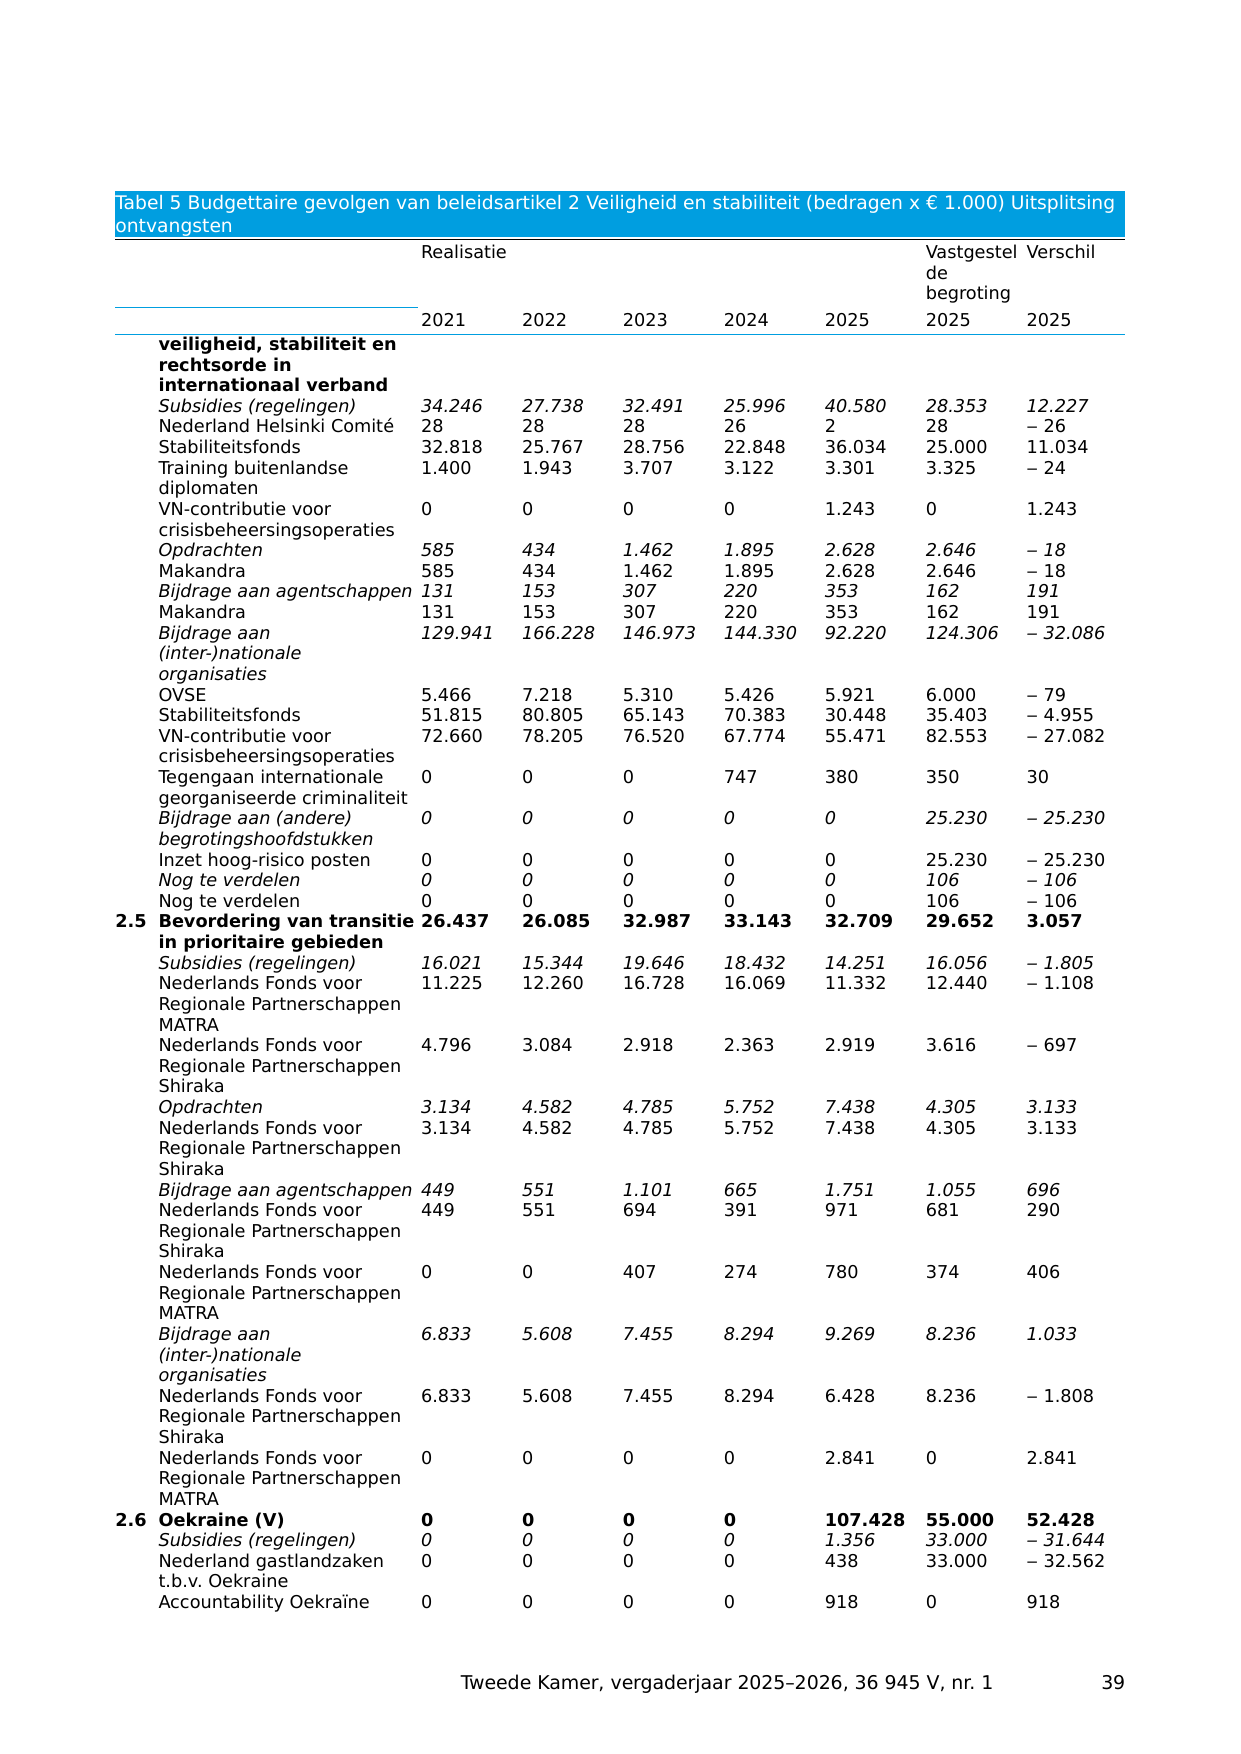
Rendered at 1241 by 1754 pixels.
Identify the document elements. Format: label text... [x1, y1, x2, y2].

table_cell 0 [721, 1592, 822, 1613]
table_cell 129.941 [418, 623, 519, 684]
table_cell [115, 396, 155, 416]
table_cell 144.330 [721, 623, 822, 684]
table_cell 696 [1024, 1180, 1125, 1200]
table_cell 16.069 [721, 973, 822, 1035]
table_cell 7.218 [519, 685, 620, 705]
table_cell 0 [418, 1530, 519, 1551]
table_cell 0 [620, 1592, 721, 1613]
table_cell 0 [620, 1448, 721, 1509]
table_cell 107.428 [822, 1510, 923, 1530]
table_cell [115, 1448, 155, 1509]
table_cell 0 [822, 808, 923, 849]
table_cell [115, 602, 155, 623]
table_cell 2.918 [620, 1035, 721, 1097]
table_cell VN-contributie voor crisisbeheersingsoperaties [155, 726, 418, 767]
table_cell 4.305 [923, 1118, 1023, 1179]
table_cell 26 [721, 416, 822, 437]
table_cell 0 [418, 767, 519, 808]
table_cell ‒ 32.086 [1024, 623, 1125, 684]
table_cell 0 [519, 891, 620, 911]
table_cell [115, 437, 155, 458]
table_cell 0 [519, 1510, 620, 1530]
table_cell 26.437 [418, 911, 519, 953]
table_cell Training buitenlandse diplomaten [155, 458, 418, 499]
table_cell Accountability Oekraïne [155, 1592, 418, 1613]
table_cell 0 [923, 1592, 1023, 1613]
table_cell ‒ 32.562 [1024, 1551, 1125, 1592]
table_cell 0 [721, 850, 822, 870]
table_cell 33.143 [721, 911, 822, 953]
table_cell Makandra [155, 561, 418, 581]
table_cell Subsidies (regelingen) [155, 396, 418, 416]
table_cell 30 [1024, 767, 1125, 808]
table_cell [115, 458, 155, 499]
table_cell Bijdrage aan agentschappen [155, 581, 418, 602]
table_cell 0 [721, 499, 822, 540]
table_cell 3.133 [1024, 1097, 1125, 1118]
table_cell 350 [923, 767, 1023, 808]
table_cell 40.580 [822, 396, 923, 416]
table_cell 92.220 [822, 623, 923, 684]
table_cell 2025 [822, 307, 923, 334]
table_cell 551 [519, 1200, 620, 1262]
table_cell [115, 1118, 155, 1179]
table_cell 1.462 [620, 540, 721, 561]
table_cell 8.294 [721, 1386, 822, 1448]
table_cell 5.608 [519, 1324, 620, 1386]
table_cell 918 [822, 1592, 923, 1613]
table_cell ‒ 24 [1024, 458, 1125, 499]
table_cell 585 [418, 540, 519, 561]
table_cell [115, 561, 155, 581]
table_cell 153 [519, 602, 620, 623]
table_cell 8.236 [923, 1324, 1023, 1386]
table_cell ‒ 697 [1024, 1035, 1125, 1097]
table_cell 391 [721, 1200, 822, 1262]
table_cell 4.785 [620, 1118, 721, 1179]
table_cell 0 [519, 1551, 620, 1592]
table_cell Oekraine (V) [155, 1510, 418, 1530]
table_cell 106 [923, 870, 1023, 891]
table_cell 33.000 [923, 1551, 1023, 1592]
table_cell 2.628 [822, 561, 923, 581]
table_cell 0 [923, 499, 1023, 540]
table_cell 162 [923, 581, 1023, 602]
table_cell 35.403 [923, 705, 1023, 726]
table_cell 5.466 [418, 685, 519, 705]
table_cell 22.848 [721, 437, 822, 458]
table_cell 25.230 [923, 808, 1023, 849]
table_cell 2.628 [822, 540, 923, 561]
table_cell 1.356 [822, 1530, 923, 1551]
table_cell 11.034 [1024, 437, 1125, 458]
table_cell 28 [620, 416, 721, 437]
table_cell 0 [519, 499, 620, 540]
table_cell 2.646 [923, 561, 1023, 581]
table_cell 1.462 [620, 561, 721, 581]
table_cell 0 [620, 870, 721, 891]
table_cell 747 [721, 767, 822, 808]
table_cell [115, 726, 155, 767]
table_cell [115, 953, 155, 973]
table_cell Stabiliteitsfonds [155, 705, 418, 726]
table_cell 162 [923, 602, 1023, 623]
table_cell 3.325 [923, 458, 1023, 499]
table_cell 0 [721, 870, 822, 891]
table_cell [115, 705, 155, 726]
table_cell 2022 [519, 307, 620, 334]
table_cell 28 [519, 416, 620, 437]
table_cell [822, 335, 923, 396]
table_cell 353 [822, 602, 923, 623]
table_cell 0 [721, 808, 822, 849]
table_cell 3.301 [822, 458, 923, 499]
table_cell 971 [822, 1200, 923, 1262]
table_cell [115, 240, 155, 307]
table_cell 25.000 [923, 437, 1023, 458]
table_cell 694 [620, 1200, 721, 1262]
table_cell 0 [418, 870, 519, 891]
table_cell 2025 [1024, 307, 1125, 334]
table_cell 3.084 [519, 1035, 620, 1097]
table_cell [115, 808, 155, 849]
table_cell 1.943 [519, 458, 620, 499]
table_cell 191 [1024, 581, 1125, 602]
table_cell 65.143 [620, 705, 721, 726]
table_cell ‒ 4.955 [1024, 705, 1125, 726]
table_cell 2021 [418, 307, 519, 334]
table_cell 19.646 [620, 953, 721, 973]
table_cell [115, 308, 155, 334]
table_cell 25.767 [519, 437, 620, 458]
table_cell Bijdrage aan (inter-)nationale organisaties [155, 623, 418, 684]
table_cell 4.582 [519, 1118, 620, 1179]
table_cell [155, 308, 418, 334]
table_cell 34.246 [418, 396, 519, 416]
table_cell 220 [721, 581, 822, 602]
table_cell 2.646 [923, 540, 1023, 561]
table_cell [115, 1592, 155, 1613]
table_cell 16.021 [418, 953, 519, 973]
table_cell ‒ 1.805 [1024, 953, 1125, 973]
table_cell 1.400 [418, 458, 519, 499]
table_cell 2023 [620, 307, 721, 334]
table_cell 2.919 [822, 1035, 923, 1097]
table_cell 1.055 [923, 1180, 1023, 1200]
table_cell 5.752 [721, 1097, 822, 1118]
table_cell Nederlands Fonds voor Regionale Partnerschappen MATRA [155, 1448, 418, 1509]
table_cell 3.134 [418, 1118, 519, 1179]
table_cell 3.122 [721, 458, 822, 499]
table_cell 146.973 [620, 623, 721, 684]
table_cell 307 [620, 581, 721, 602]
table_cell ‒ 26 [1024, 416, 1125, 437]
table_cell 585 [418, 561, 519, 581]
table_cell Nederlands Fonds voor Regionale Partnerschappen Shiraka [155, 1118, 418, 1179]
table_cell 0 [721, 1551, 822, 1592]
table_cell 0 [418, 1510, 519, 1530]
table_cell Nederlands Fonds voor Regionale Partnerschappen Shiraka [155, 1200, 418, 1262]
table_cell 11.225 [418, 973, 519, 1035]
table_cell 32.709 [822, 911, 923, 953]
table_cell 52.428 [1024, 1510, 1125, 1530]
table_cell Bijdrage aan agentschappen [155, 1180, 418, 1200]
table_cell 0 [418, 891, 519, 911]
table_cell 2.5 [115, 911, 155, 953]
table_cell 2 [822, 416, 923, 437]
table_cell 2.6 [115, 1510, 155, 1530]
table_cell 27.738 [519, 396, 620, 416]
table_cell 2.841 [1024, 1448, 1125, 1509]
table_cell [115, 870, 155, 891]
table_cell 353 [822, 581, 923, 602]
table_cell 438 [822, 1551, 923, 1592]
table_cell 1.243 [1024, 499, 1125, 540]
table_cell [115, 1551, 155, 1592]
table_cell 0 [721, 1530, 822, 1551]
table_cell 106 [923, 891, 1023, 911]
table_cell 7.455 [620, 1324, 721, 1386]
table_cell 0 [519, 1448, 620, 1509]
table_cell [923, 335, 1023, 396]
table_cell [115, 891, 155, 911]
table_cell 0 [418, 499, 519, 540]
table_cell 16.056 [923, 953, 1023, 973]
table_cell 166.228 [519, 623, 620, 684]
table_cell ‒ 27.082 [1024, 726, 1125, 767]
table_cell 6.000 [923, 685, 1023, 705]
table_cell 0 [620, 808, 721, 849]
table_cell 918 [1024, 1592, 1125, 1613]
table_cell 131 [418, 581, 519, 602]
table_cell OVSE [155, 685, 418, 705]
table_cell ‒ 106 [1024, 891, 1125, 911]
table_cell 0 [519, 1592, 620, 1613]
table_cell ‒ 25.230 [1024, 808, 1125, 849]
table_cell 0 [822, 891, 923, 911]
table_cell 0 [721, 1510, 822, 1530]
table_cell 374 [923, 1262, 1023, 1324]
table_cell Nog te verdelen [155, 870, 418, 891]
table_cell 406 [1024, 1262, 1125, 1324]
table_cell 2024 [721, 307, 822, 334]
table_cell [115, 1530, 155, 1551]
table_cell 8.236 [923, 1386, 1023, 1448]
table_cell [115, 767, 155, 808]
table_cell 14.251 [822, 953, 923, 973]
table_cell 434 [519, 561, 620, 581]
table_cell [1024, 335, 1125, 396]
table_cell 0 [822, 870, 923, 891]
table_cell [115, 1324, 155, 1386]
table_cell 26.085 [519, 911, 620, 953]
table_cell 407 [620, 1262, 721, 1324]
table_cell 449 [418, 1200, 519, 1262]
table_cell 0 [822, 850, 923, 870]
table_cell 220 [721, 602, 822, 623]
table_cell Nederlands Fonds voor Regionale Partnerschappen MATRA [155, 1262, 418, 1324]
table_cell 5.921 [822, 685, 923, 705]
table_cell [115, 685, 155, 705]
table_cell [519, 335, 620, 396]
table_cell 32.987 [620, 911, 721, 953]
table_cell [115, 499, 155, 540]
table_cell 28.756 [620, 437, 721, 458]
table_cell 51.815 [418, 705, 519, 726]
table_cell Tegengaan internationale georganiseerde criminaliteit [155, 767, 418, 808]
table_cell 0 [721, 891, 822, 911]
table_cell 9.269 [822, 1324, 923, 1386]
table_cell ‒ 18 [1024, 540, 1125, 561]
table_cell Inzet hoog-risico posten [155, 850, 418, 870]
table_cell 551 [519, 1180, 620, 1200]
table_cell 32.491 [620, 396, 721, 416]
table_cell 8.294 [721, 1324, 822, 1386]
table_cell 18.432 [721, 953, 822, 973]
table_cell 0 [519, 767, 620, 808]
table_cell 0 [519, 870, 620, 891]
table_cell 12.440 [923, 973, 1023, 1035]
table_cell ‒ 79 [1024, 685, 1125, 705]
table_cell [620, 335, 721, 396]
table_cell 2.363 [721, 1035, 822, 1097]
table_cell 3.134 [418, 1097, 519, 1118]
table_cell 12.260 [519, 973, 620, 1035]
table_cell [115, 973, 155, 1035]
table_cell 290 [1024, 1200, 1125, 1262]
table_cell [155, 240, 418, 307]
table_cell 434 [519, 540, 620, 561]
table_cell 0 [519, 850, 620, 870]
table_cell 0 [519, 1262, 620, 1324]
table_cell 80.805 [519, 705, 620, 726]
table_cell [418, 335, 519, 396]
table_cell 28 [418, 416, 519, 437]
table_cell 1.033 [1024, 1324, 1125, 1386]
table_cell 0 [923, 1448, 1023, 1509]
table_cell 55.471 [822, 726, 923, 767]
table_cell [115, 623, 155, 684]
table_cell Bijdrage aan (andere) begrotingshoofdstukken [155, 808, 418, 849]
table_cell 274 [721, 1262, 822, 1324]
table_cell ‒ 31.644 [1024, 1530, 1125, 1551]
table_cell VN-contributie voor crisisbeheersingsoperaties [155, 499, 418, 540]
table_cell 191 [1024, 602, 1125, 623]
table_cell Nederlands Fonds voor Regionale Partnerschappen Shiraka [155, 1035, 418, 1097]
table_cell 0 [519, 808, 620, 849]
table_cell 30.448 [822, 705, 923, 726]
table_cell 5.608 [519, 1386, 620, 1448]
table_cell 0 [519, 1530, 620, 1551]
table_cell Verschil [1024, 240, 1125, 307]
table_cell ‒ 1.808 [1024, 1386, 1125, 1448]
table_cell Subsidies (regelingen) [155, 1530, 418, 1551]
table_cell 0 [620, 1510, 721, 1530]
table_cell 28.353 [923, 396, 1023, 416]
table_cell 6.833 [418, 1386, 519, 1448]
table_cell [115, 1097, 155, 1118]
table_cell 380 [822, 767, 923, 808]
table_cell ‒ 106 [1024, 870, 1125, 891]
table_cell 0 [620, 767, 721, 808]
table_cell 7.438 [822, 1097, 923, 1118]
table_cell 2.841 [822, 1448, 923, 1509]
table_cell [115, 1035, 155, 1097]
table_cell 25.230 [923, 850, 1023, 870]
table_cell 6.428 [822, 1386, 923, 1448]
table_cell 449 [418, 1180, 519, 1200]
table_cell 0 [418, 1592, 519, 1613]
table_cell [721, 335, 822, 396]
table_cell 0 [418, 850, 519, 870]
table_cell 681 [923, 1200, 1023, 1262]
table_cell Vastgestelde begroting [923, 240, 1023, 307]
table_cell 16.728 [620, 973, 721, 1035]
table_cell Nog te verdelen [155, 891, 418, 911]
table_cell 131 [418, 602, 519, 623]
table_cell ‒ 25.230 [1024, 850, 1125, 870]
table_cell 29.652 [923, 911, 1023, 953]
table_cell [115, 1200, 155, 1262]
table_cell 7.455 [620, 1386, 721, 1448]
table_cell 124.306 [923, 623, 1023, 684]
table_cell [115, 581, 155, 602]
table_cell 780 [822, 1262, 923, 1324]
table_cell 36.034 [822, 437, 923, 458]
table_cell 4.785 [620, 1097, 721, 1118]
table_cell Bijdrage aan (inter-)nationale organisaties [155, 1324, 418, 1386]
table_cell 76.520 [620, 726, 721, 767]
table_cell 0 [418, 1262, 519, 1324]
table_cell 78.205 [519, 726, 620, 767]
table_cell 15.344 [519, 953, 620, 973]
table_cell 5.310 [620, 685, 721, 705]
table_cell Opdrachten [155, 540, 418, 561]
table_cell 0 [418, 808, 519, 849]
table_cell 1.895 [721, 540, 822, 561]
table_cell Nederland gastlandzaken t.b.v. Oekraine [155, 1551, 418, 1592]
table_cell 4.796 [418, 1035, 519, 1097]
table_cell Bevordering van transitie in prioritaire gebieden [155, 911, 418, 953]
table_cell 12.227 [1024, 396, 1125, 416]
table_cell Opdrachten [155, 1097, 418, 1118]
table_cell [115, 1180, 155, 1200]
table_cell 4.582 [519, 1097, 620, 1118]
table_cell [115, 1262, 155, 1324]
table_cell 4.305 [923, 1097, 1023, 1118]
table_cell 3.616 [923, 1035, 1023, 1097]
table_cell 28 [923, 416, 1023, 437]
table_cell [115, 1386, 155, 1448]
table_cell 3.057 [1024, 911, 1125, 953]
table_cell 153 [519, 581, 620, 602]
table_cell 1.751 [822, 1180, 923, 1200]
table_cell 11.332 [822, 973, 923, 1035]
table_cell 3.133 [1024, 1118, 1125, 1179]
table_cell 3.707 [620, 458, 721, 499]
table_cell [115, 850, 155, 870]
table_cell Nederlands Fonds voor Regionale Partnerschappen Shiraka [155, 1386, 418, 1448]
table_cell 0 [620, 1551, 721, 1592]
table_cell 0 [721, 1448, 822, 1509]
table_cell Subsidies (regelingen) [155, 953, 418, 973]
table_cell ‒ 18 [1024, 561, 1125, 581]
table_cell 6.833 [418, 1324, 519, 1386]
table_cell Stabiliteitsfonds [155, 437, 418, 458]
table_cell 0 [418, 1448, 519, 1509]
table_cell 0 [620, 850, 721, 870]
table_cell 5.752 [721, 1118, 822, 1179]
table_cell 665 [721, 1180, 822, 1200]
table_cell 1.243 [822, 499, 923, 540]
table_cell 0 [620, 891, 721, 911]
table_cell 0 [620, 1530, 721, 1551]
table_cell 70.383 [721, 705, 822, 726]
table_cell Nederland Helsinki Comité [155, 416, 418, 437]
table_cell 33.000 [923, 1530, 1023, 1551]
table_cell Makandra [155, 602, 418, 623]
table_cell 55.000 [923, 1510, 1023, 1530]
table_cell 25.996 [721, 396, 822, 416]
table_cell 7.438 [822, 1118, 923, 1179]
table_cell 2025 [923, 307, 1023, 334]
table_cell [115, 416, 155, 437]
table_cell Realisatie [418, 240, 923, 307]
table_cell ‒ 1.108 [1024, 973, 1125, 1035]
table_cell 82.553 [923, 726, 1023, 767]
table_cell 32.818 [418, 437, 519, 458]
table_cell [115, 335, 155, 396]
table_cell Nederlands Fonds voor Regionale Partnerschappen MATRA [155, 973, 418, 1035]
table_cell 0 [418, 1551, 519, 1592]
table_cell veiligheid, stabiliteit en rechtsorde in internationaal verband [155, 335, 418, 396]
table_cell 0 [620, 499, 721, 540]
table_cell 1.101 [620, 1180, 721, 1200]
table_cell 307 [620, 602, 721, 623]
table_cell 1.895 [721, 561, 822, 581]
table_cell [115, 540, 155, 561]
table_cell 5.426 [721, 685, 822, 705]
table_cell 72.660 [418, 726, 519, 767]
table_cell 67.774 [721, 726, 822, 767]
